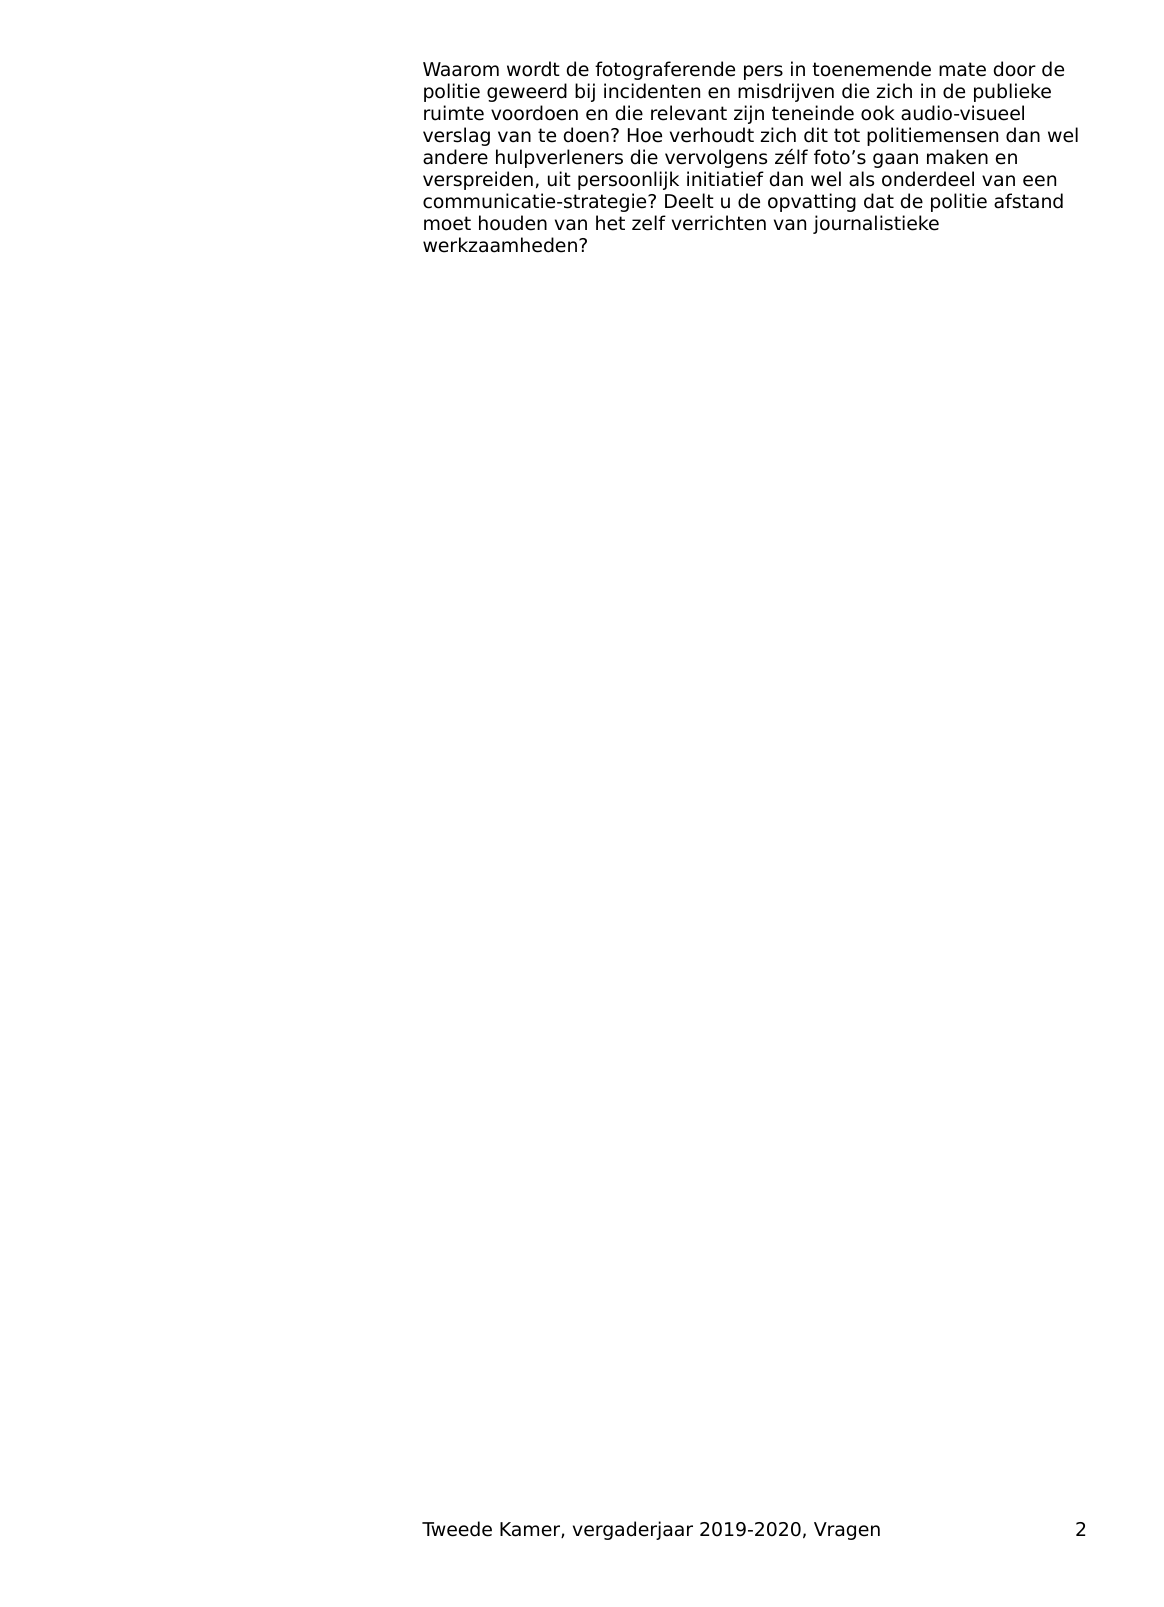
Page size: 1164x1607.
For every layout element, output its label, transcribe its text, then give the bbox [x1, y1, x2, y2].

text Waarom wordt de fotograferende pers in toenemende mate door de politie geweerd bij incidenten en misdrijven die zich in de publieke ruimte voordoen en die relevant zijn teneinde ook audio-visueel verslag van te doen? Hoe verhoudt zich dit tot politiemensen dan wel andere hulpverleners die vervolgens zélf foto’s gaan maken en verspreiden, uit persoonlijk initiatief dan wel als onderdeel van een communicatie-strategie? Deelt u de opvatting dat de politie afstand moet houden van het zelf verrichten van journalistieke werkzaamheden? [422, 59, 1087, 257]
